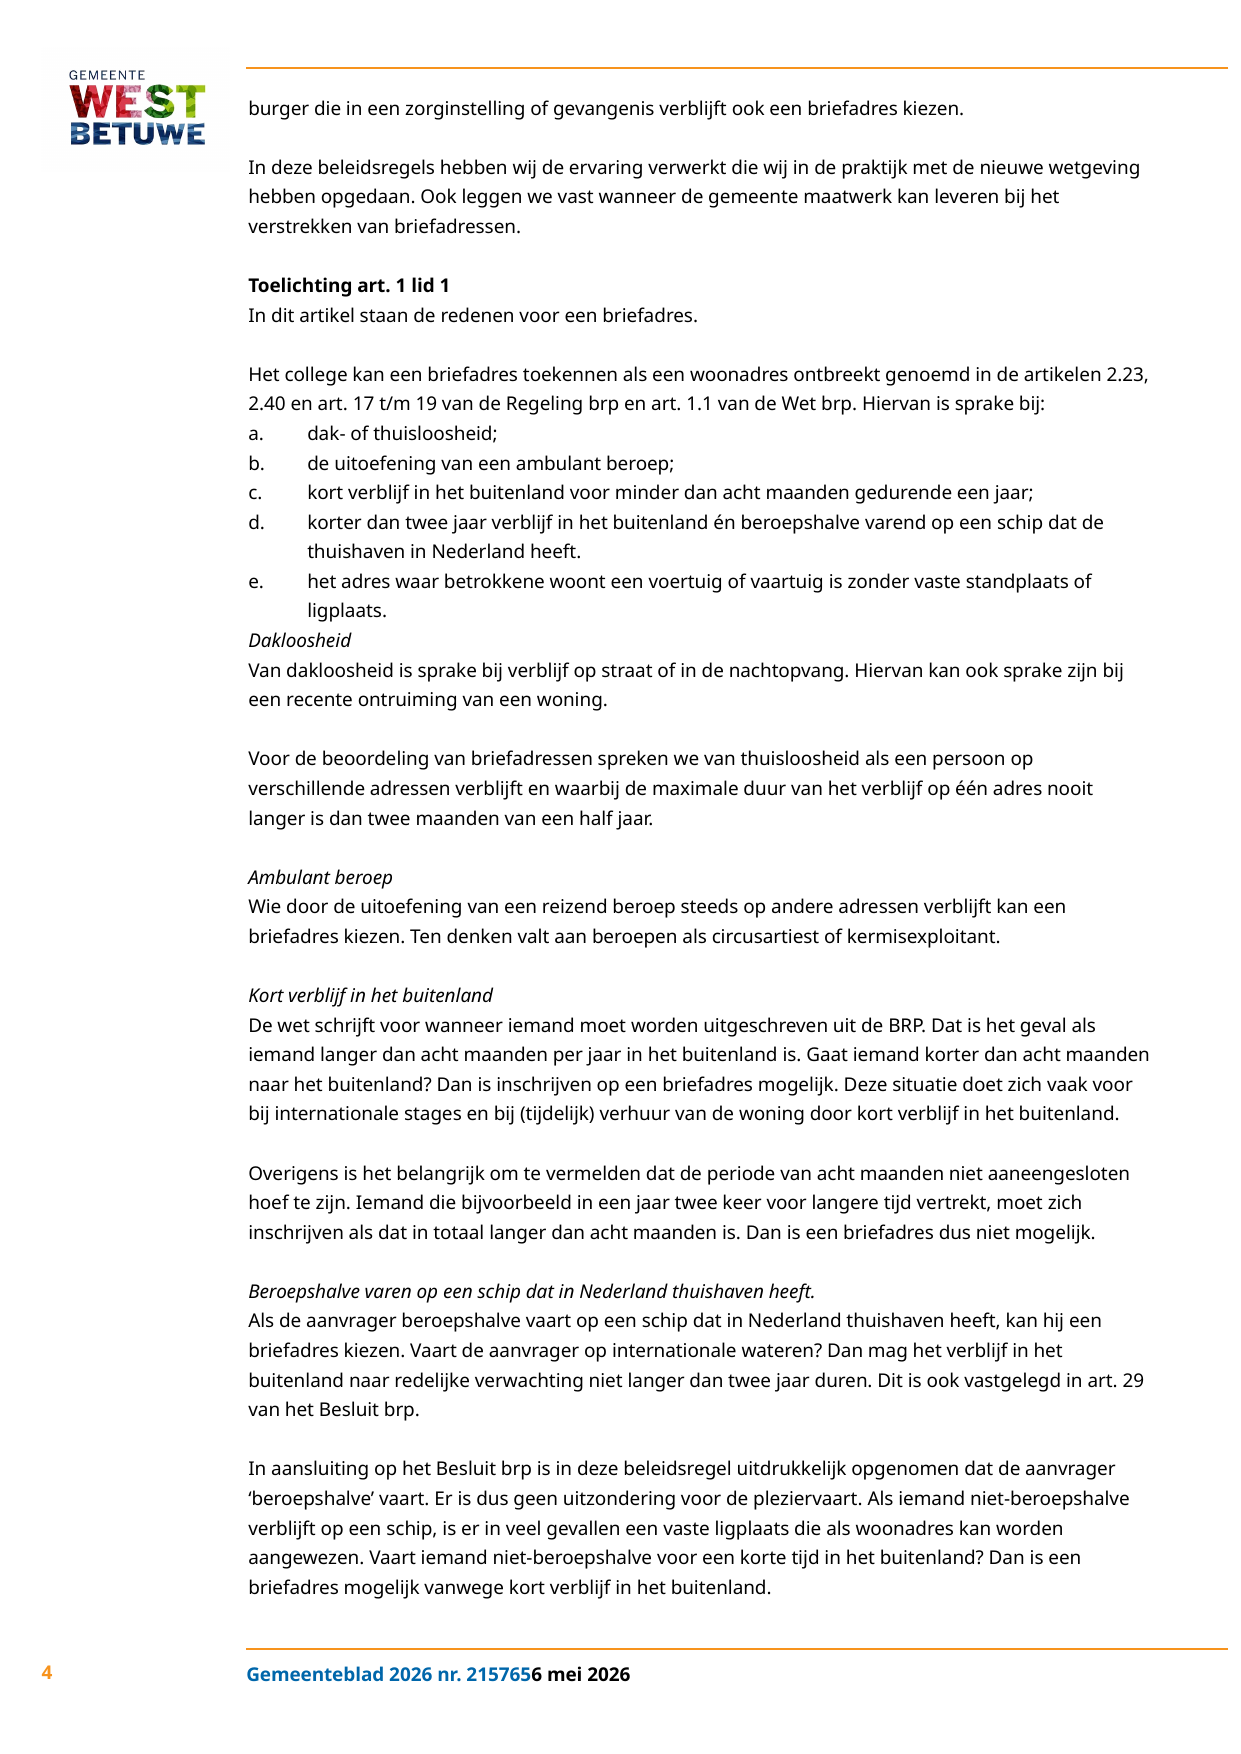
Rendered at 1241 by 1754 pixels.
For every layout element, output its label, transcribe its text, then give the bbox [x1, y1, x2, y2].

text Ambulant beroep [248, 864, 1152, 890]
text Kort verblijf in het buitenland [248, 982, 1152, 1008]
text Als de aanvrager beroepshalve vaart op een schip dat in Nederland thuishaven heeft, kan hij een briefadres kiezen. Vaart de aanvrager op internationale wateren? Dan mag het verblijf in het buitenland naar redelijke verwachting niet langer dan twee jaar duren. Dit is ook vastgelegd in art. 29 van het Besluit brp. [248, 1308, 1152, 1422]
text Overigens is het belangrijk om te vermelden dat de periode van acht maanden niet aaneengesloten hoef te zijn. Iemand die bijvoorbeeld in een jaar twee keer voor langere tijd vertrekt, moet zich inschrijven als dat in totaal langer dan acht maanden is. Dan is een briefadres dus niet mogelijk. [248, 1160, 1152, 1245]
text In aansluiting op het Besluit brp is in deze beleidsregel uitdrukkelijk opgenomen dat de aanvrager ‘beroepshalve’ vaart. Er is dus geen uitzondering voor de pleziervaart. Als iemand niet-beroepshalve verblijft op een schip, is er in veel gevallen een vaste ligplaats die als woonadres kan worden aangewezen. Vaart iemand niet-beroepshalve voor een korte tijd in het buitenland? Dan is een briefadres mogelijk vanwege kort verblijf in het buitenland. [248, 1456, 1152, 1600]
text In dit artikel staan de redenen voor een briefadres. [248, 302, 1152, 328]
list de uitoefening van een ambulant beroep; [248, 450, 1152, 476]
text De wet schrijft voor wanneer iemand moet worden uitgeschreven uit de BRP. Dat is het geval als iemand langer dan acht maanden per jaar in het buitenland is. Gaat iemand korter dan acht maanden naar het buitenland? Dan is inschrijven op een briefadres mogelijk. Deze situatie doet zich vaak voor bij internationale stages en bij (tijdelijk) verhuur van de woning door kort verblijf in het buitenland. [248, 1012, 1152, 1126]
list kort verblijf in het buitenland voor minder dan acht maanden gedurende een jaar; [248, 479, 1152, 505]
text Het college kan een briefadres toekennen als een woonadres ontbreekt genoemd in de artikelen 2.23, 2.40 en art. 17 t/m 19 van de Regeling brp en art. 1.1 van de Wet brp. Hiervan is sprake bij: [248, 361, 1152, 416]
text Van dakloosheid is sprake bij verblijf op straat of in de nachtopvang. Hiervan kan ook sprake zijn bij een recente ontruiming van een woning. [248, 657, 1152, 712]
text Dakloosheid [248, 627, 1152, 653]
text Toelichting art. 1 lid 1 [248, 272, 1152, 298]
list dak- of thuisloosheid; [248, 420, 1152, 446]
text In deze beleidsregels hebben wij de ervaring verwerkt die wij in de praktijk met de nieuwe wetgeving hebben opgedaan. Ook leggen we vast wanneer de gemeente maatwerk kan leveren bij het verstrekken van briefadressen. [248, 154, 1152, 239]
list korter dan twee jaar verblijf in het buitenland én beroepshalve varend op een schip dat de thuishaven in Nederland heeft. [248, 509, 1152, 564]
text Voor de beoordeling van briefadressen spreken we van thuisloosheid als een persoon op verschillende adressen verblijft en waarbij de maximale duur van het verblijf op één adres nooit langer is dan twee maanden van een half jaar. [248, 746, 1152, 831]
text Beroepshalve varen op een schip dat in Nederland thuishaven heeft. [248, 1278, 1152, 1304]
list het adres waar betrokkene woont een voertuig of vaartuig is zonder vaste standplaats of ligplaats. [248, 568, 1152, 623]
picture [41, 47, 231, 172]
text burger die in een zorginstelling of gevangenis verblijft ook een briefadres kiezen. [248, 95, 1152, 121]
text Wie door de uitoefening van een reizend beroep steeds op andere adressen verblijft kan een briefadres kiezen. Ten denken valt aan beroepen als circusartiest of kermisexploitant. [248, 893, 1152, 949]
